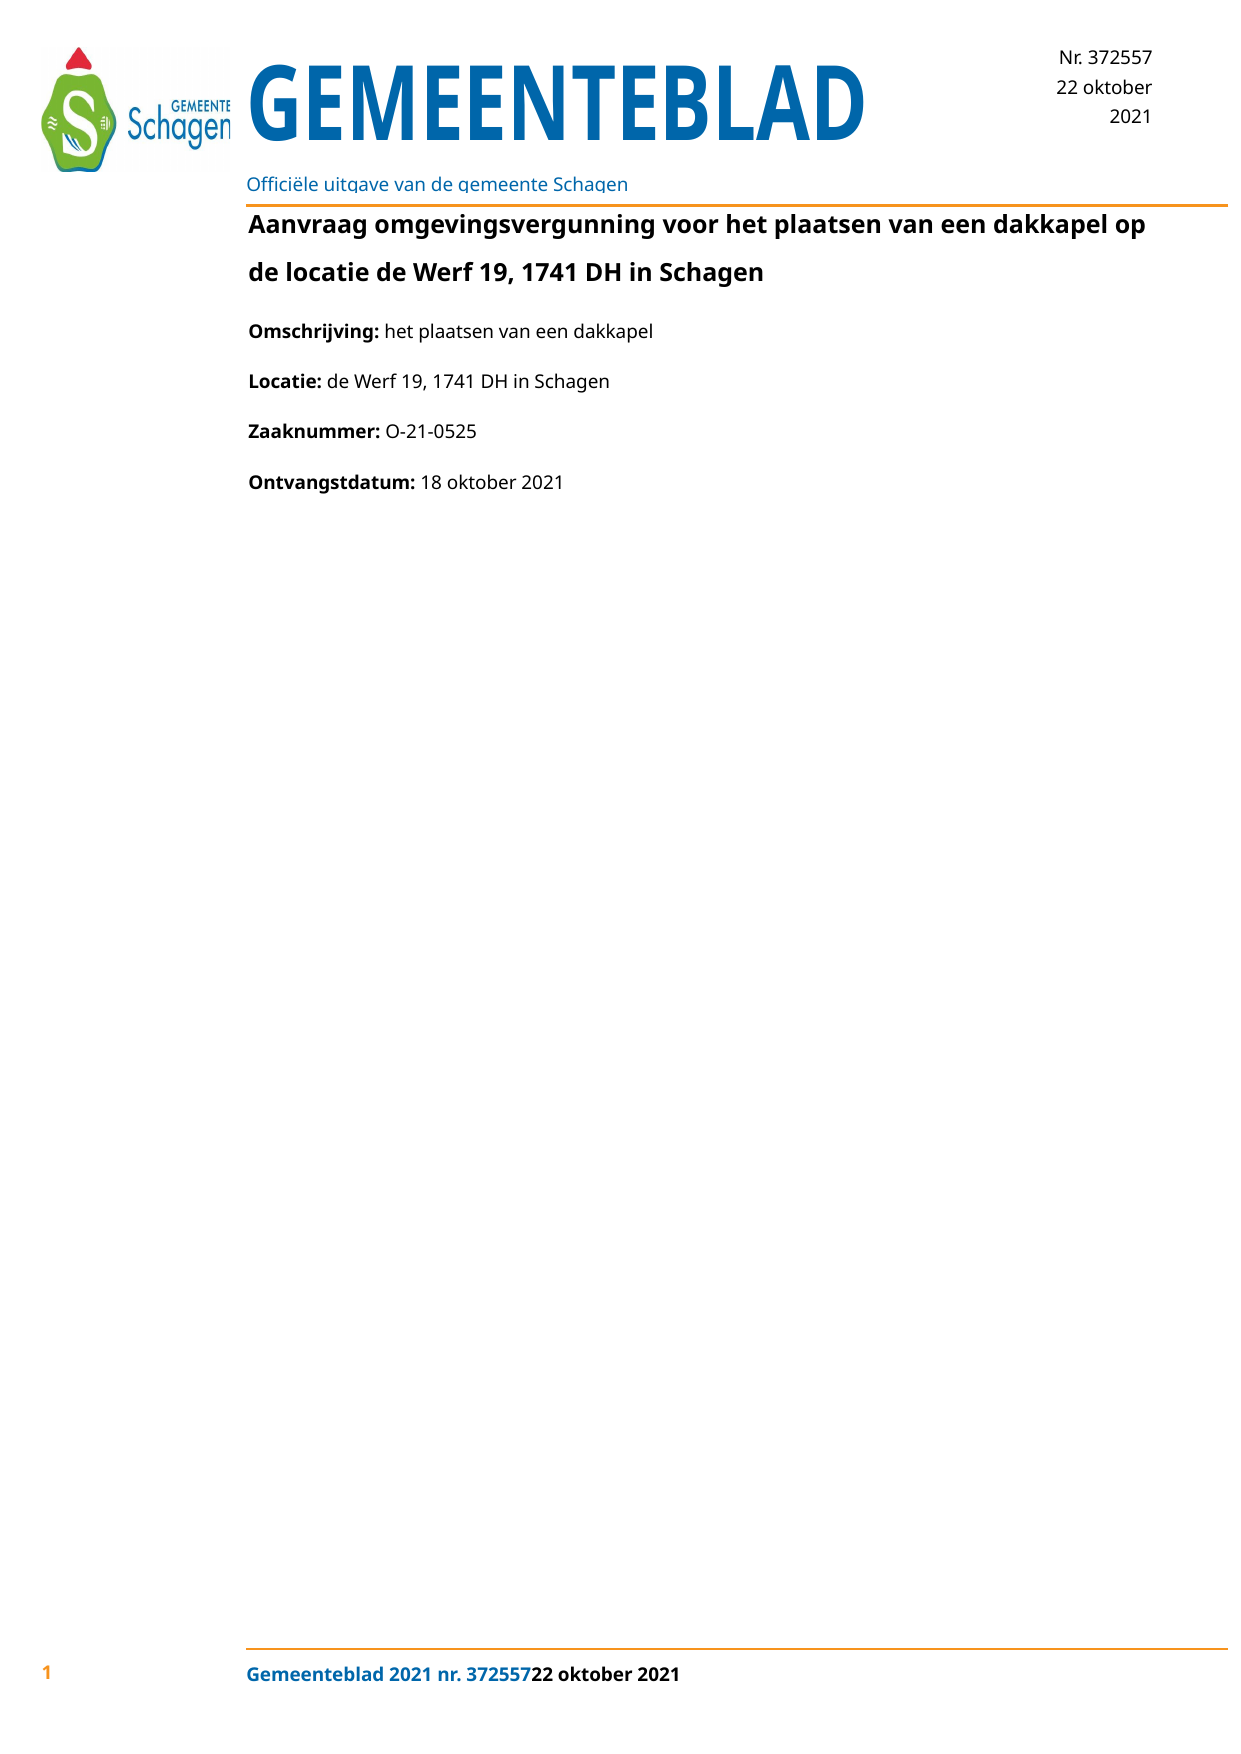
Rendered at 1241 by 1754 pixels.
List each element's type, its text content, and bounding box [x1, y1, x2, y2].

text Locatie: de Werf 19, 1741 DH in Schagen [248, 368, 1152, 394]
text Ontvangstdatum: 18 oktober 2021 [248, 469, 1152, 495]
text Aanvraag omgevingsvergunning voor het plaatsen van een dakkapel op de locatie de Werf 19, 1741 DH in Schagen [248, 207, 1152, 288]
picture [41, 47, 231, 172]
text Omschrijving: het plaatsen van een dakkapel [248, 318, 1152, 344]
text Zaaknummer: O-21-0525 [248, 419, 1152, 444]
